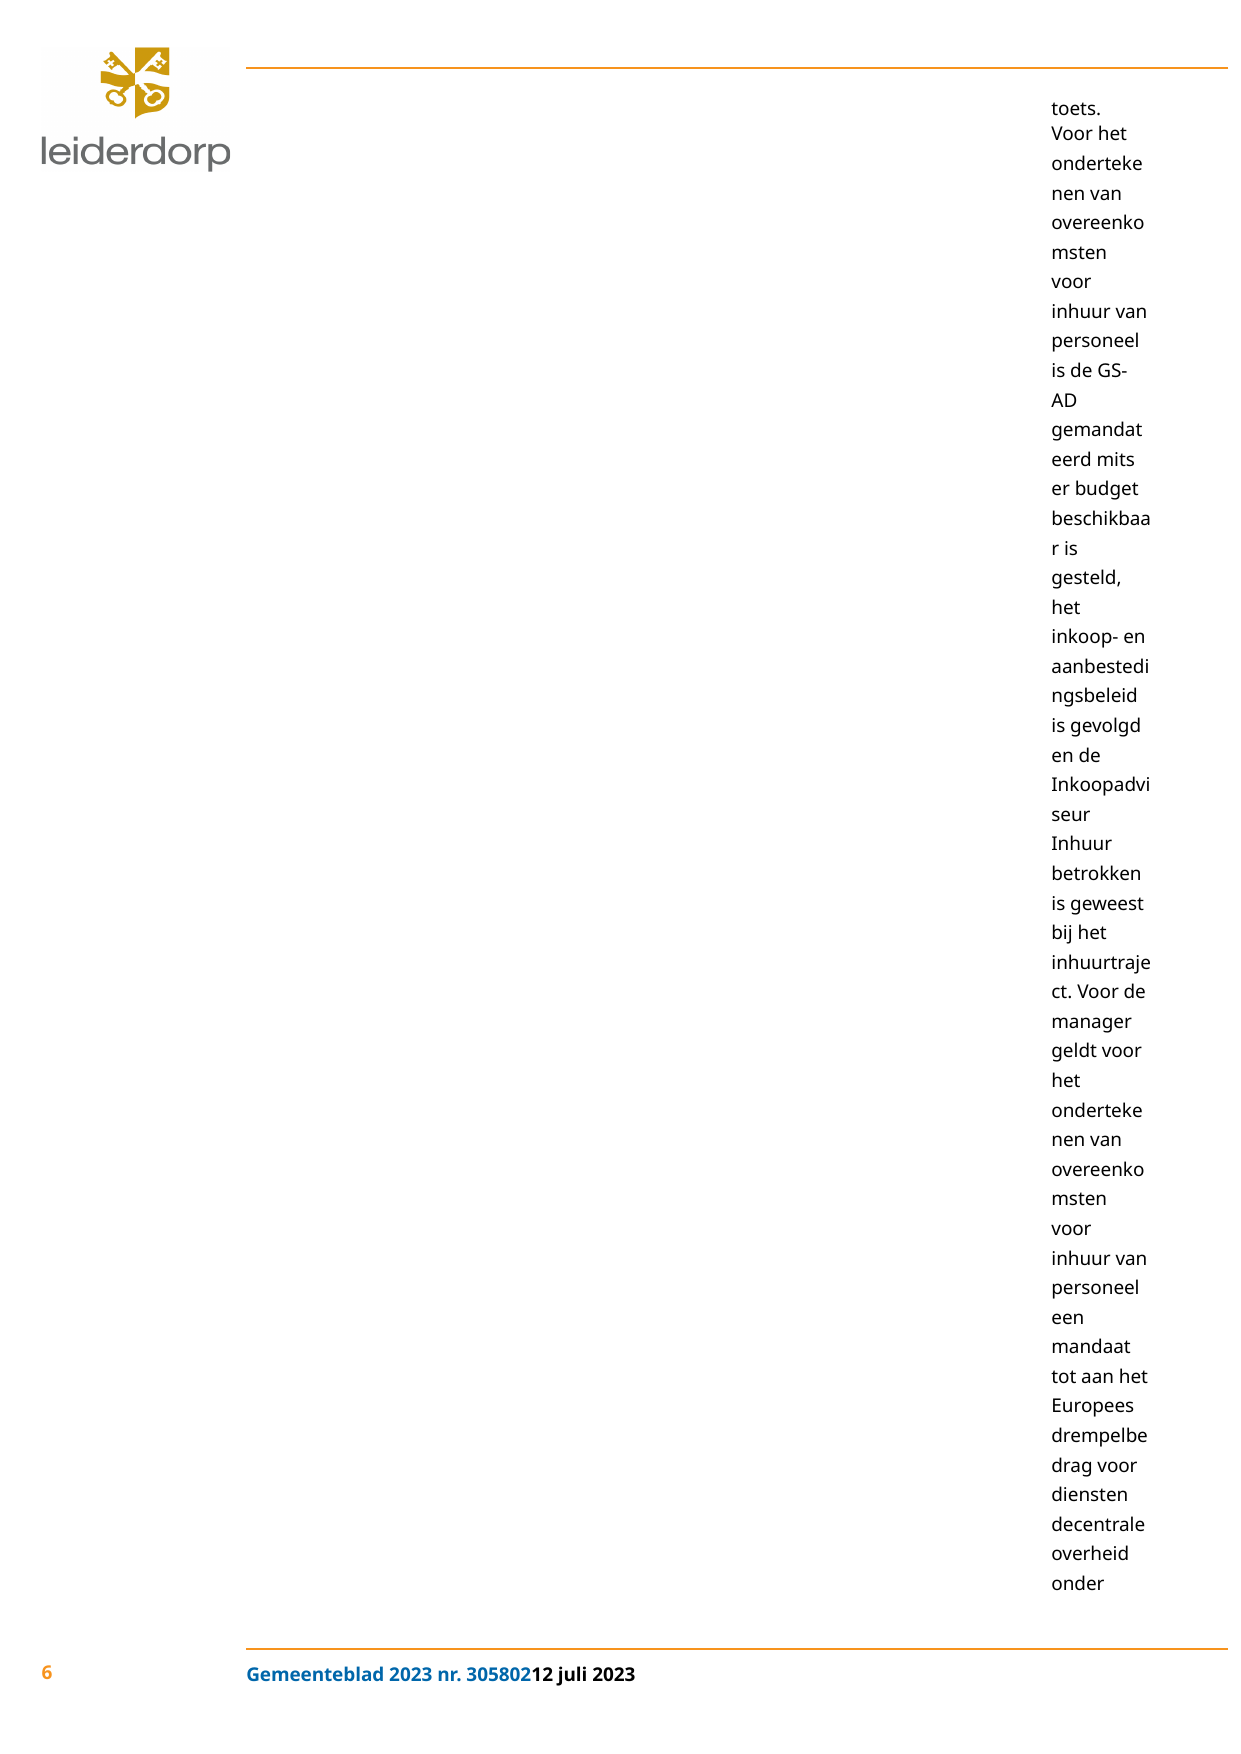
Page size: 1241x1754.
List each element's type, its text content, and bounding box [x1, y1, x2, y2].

table_cell [951, 95, 1051, 1596]
table_cell [549, 95, 649, 1596]
table_cell [348, 95, 449, 1596]
table_cell [449, 95, 549, 1596]
table_cell [750, 95, 850, 1596]
table_cell [650, 95, 750, 1596]
table_cell [248, 95, 348, 1596]
table_cell [850, 95, 951, 1596]
table_cell Voor het ondertekenen van overeenkomsten voor inhuur van personeel is de GS-AD gemandateerd mits er budget beschikbaar is gesteld, het inkoop- en aanbestedingsbeleid is gevolgd en de Inkoopadviseur Inhuur betrokken is geweest bij het inhuurtraject. Voor de manager geldt voor het ondertekenen van overeenkomsten voor inhuur van personeel een mandaat tot aan het Europees drempelbedrag voor diensten decentrale overheid onder [1051, 121, 1152, 1596]
table_cell toets. [1051, 95, 1152, 121]
picture [41, 47, 231, 172]
